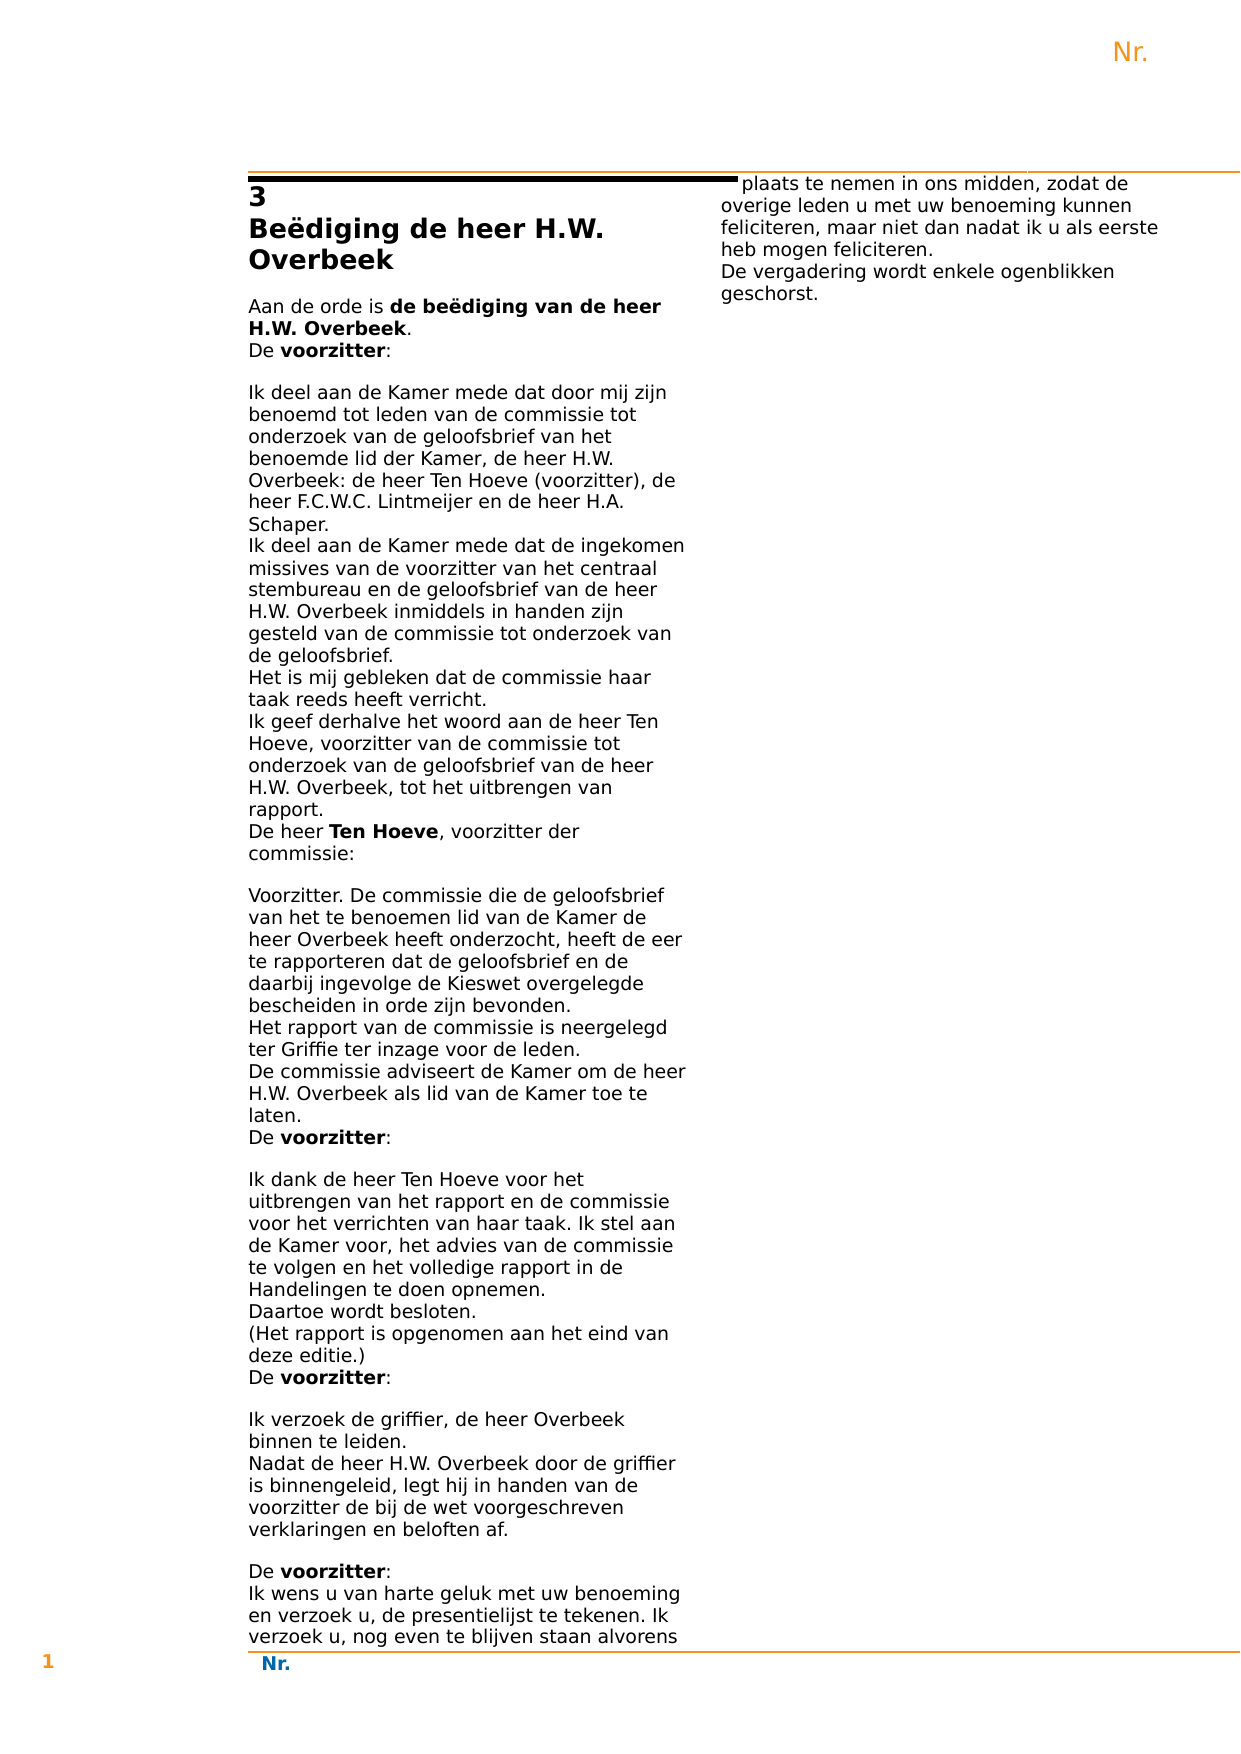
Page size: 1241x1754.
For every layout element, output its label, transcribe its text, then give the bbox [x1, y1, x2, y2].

title 3 Beëdiging de heer H.W. Overbeek [248, 182, 691, 276]
text Aan de orde is de beëdiging van de heer H.W. Overbeek. [248, 296, 691, 339]
text Het rapport van de commissie is neergelegd ter Griffie ter inzage voor de leden. [248, 1017, 691, 1061]
text De voorzitter: [248, 339, 691, 362]
text Ik deel aan de Kamer mede dat door mij zijn benoemd tot leden van de commissie tot onderzoek van de geloofsbrief van het benoemde lid der Kamer, de heer H.W. Overbeek: de heer Ten Hoeve (voorzitter), de heer F.C.W.C. Lintmeijer en de heer H.A. Schaper. [248, 382, 691, 535]
text plaats te nemen in ons midden, zodat de overige leden u met uw benoeming kunnen feliciteren, maar niet dan nadat ik u als eerste heb mogen feliciteren. [721, 173, 1163, 261]
text De commissie adviseert de Kamer om de heer H.W. Overbeek als lid van de Kamer toe te laten. [248, 1061, 691, 1127]
text De voorzitter: [248, 1127, 691, 1149]
text De heer Ten Hoeve, voorzitter der commissie: [248, 821, 691, 865]
text De vergadering wordt enkele ogenblikken geschorst. [721, 261, 1163, 305]
text Nadat de heer H.W. Overbeek door de griffier is binnengeleid, legt hij in handen van de voorzitter de bij de wet voorgeschreven verklaringen en beloften af. [248, 1453, 691, 1541]
text Ik verzoek de griffier, de heer Overbeek binnen te leiden. [248, 1409, 691, 1453]
text Het is mij gebleken dat de commissie haar taak reeds heeft verricht. [248, 667, 691, 711]
text Ik dank de heer Ten Hoeve voor het uitbrengen van het rapport en de commissie voor het verrichten van haar taak. Ik stel aan de Kamer voor, het advies van de commissie te volgen en het volledige rapport in de Handelingen te doen opnemen. [248, 1169, 691, 1301]
text Ik wens u van harte geluk met uw benoeming en verzoek u, de presentielijst te tekenen. Ik verzoek u, nog even te blijven staan alvorens [248, 1582, 691, 1648]
text Daartoe wordt besloten. [248, 1301, 691, 1323]
text Voorzitter. De commissie die de geloofsbrief van het te benoemen lid van de Kamer de heer Overbeek heeft onderzocht, heeft de eer te rapporteren dat de geloofsbrief en de daarbij ingevolge de Kieswet overgelegde bescheiden in orde zijn bevonden. [248, 885, 691, 1017]
text (Het rapport is opgenomen aan het eind van deze editie.) [248, 1323, 691, 1367]
text Ik geef derhalve het woord aan de heer Ten Hoeve, voorzitter van de commissie tot onderzoek van de geloofsbrief van de heer H.W. Overbeek, tot het uitbrengen van rapport. [248, 711, 691, 821]
text Ik deel aan de Kamer mede dat de ingekomen missives van de voorzitter van het centraal stembureau en de geloofsbrief van de heer H.W. Overbeek inmiddels in handen zijn gesteld van de commissie tot onderzoek van de geloofsbrief. [248, 535, 691, 667]
text De voorzitter: [248, 1367, 691, 1389]
text De voorzitter: [248, 1561, 691, 1582]
